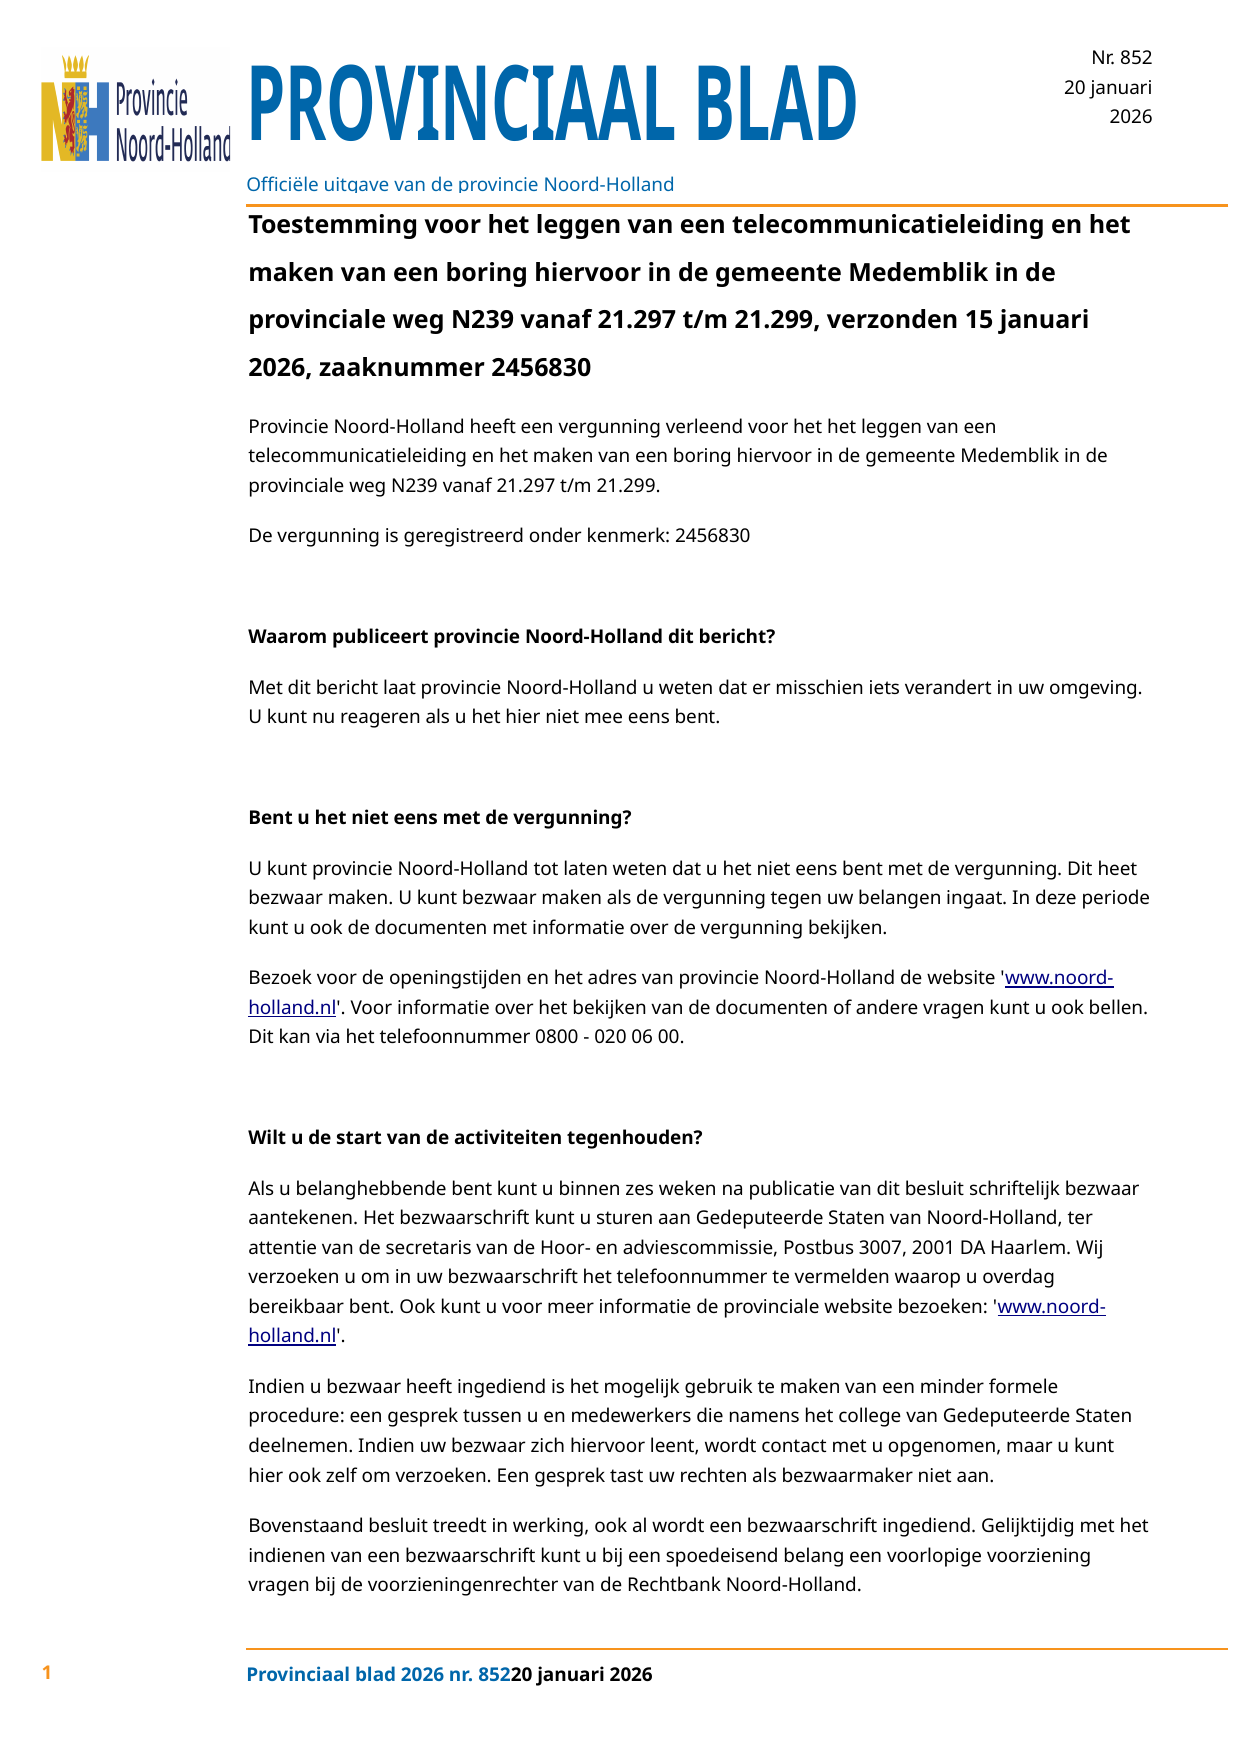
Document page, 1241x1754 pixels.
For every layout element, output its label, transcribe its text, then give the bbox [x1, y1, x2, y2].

text Indien u bezwaar heeft ingediend is het mogelijk gebruik te maken van een minder formele procedure: een gesprek tussen u en medewerkers die namens het college van Gedeputeerde Staten deelnemen. Indien uw bezwaar zich hiervoor leent, wordt contact met u opgenomen, maar u kunt hier ook zelf om verzoeken. Een gesprek tast uw rechten als bezwaarmaker niet aan. [248, 1373, 1152, 1488]
text Provincie Noord-Holland heeft een vergunning verleend voor het het leggen van een telecommunicatieleiding en het maken van een boring hiervoor in de gemeente Medemblik in de provinciale weg N239 vanaf 21.297 t/m 21.299. [248, 413, 1152, 498]
picture [41, 47, 231, 172]
text Als u belanghebbende bent kunt u binnen zes weken na publicatie van dit besluit schriftelijk bezwaar aantekenen. Het bezwaarschrift kunt u sturen aan Gedeputeerde Staten van Noord-Holland, ter attentie van de secretaris van de Hoor- en adviescommissie, Postbus 3007, 2001 DA Haarlem. Wij verzoeken u om in uw bezwaarschrift het telefoonnummer te vermelden waarop u overdag bereikbaar bent. Ook kunt u voor meer informatie de provinciale website bezoeken: 'www.noord-holland.nl'. [248, 1175, 1152, 1348]
text U kunt provincie Noord-Holland tot laten weten dat u het niet eens bent met de vergunning. Dit heet bezwaar maken. U kunt bezwaar maken als de vergunning tegen uw belangen ingaat. In deze periode kunt u ook de documenten met informatie over de vergunning bekijken. [248, 855, 1152, 940]
text Met dit bericht laat provincie Noord-Holland u weten dat er misschien iets verandert in uw omgeving. U kunt nu reageren als u het hier niet mee eens bent. [248, 674, 1152, 729]
text De vergunning is geregistreerd onder kenmerk: 2456830 [248, 523, 1152, 548]
text Toestemming voor het leggen van een telecommunicatieleiding en het maken van een boring hiervoor in de gemeente Medemblik in de provinciale weg N239 vanaf 21.297 t/m 21.299, verzonden 15 januari 2026, zaaknummer 2456830 [248, 207, 1152, 384]
text Bovenstaand besluit treedt in werking, ook al wordt een bezwaarschrift ingediend. Gelijktijdig met het indienen van een bezwaarschrift kunt u bij een spoedeisend belang een voorlopige voorziening vragen bij de voorzieningenrechter van de Rechtbank Noord-Holland. [248, 1512, 1152, 1597]
text Bent u het niet eens met de vergunning? [248, 804, 1152, 830]
text Bezoek voor de openingstijden en het adres van provincie Noord-Holland de website 'www.noord-holland.nl'. Voor informatie over het bekijken van de documenten of andere vragen kunt u ook bellen. Dit kan via het telefoonnummer 0800 - 020 06 00. [248, 964, 1152, 1049]
text Waarom publiceert provincie Noord-Holland dit bericht? [248, 623, 1152, 649]
text Wilt u de start van de activiteiten tegenhouden? [248, 1124, 1152, 1150]
